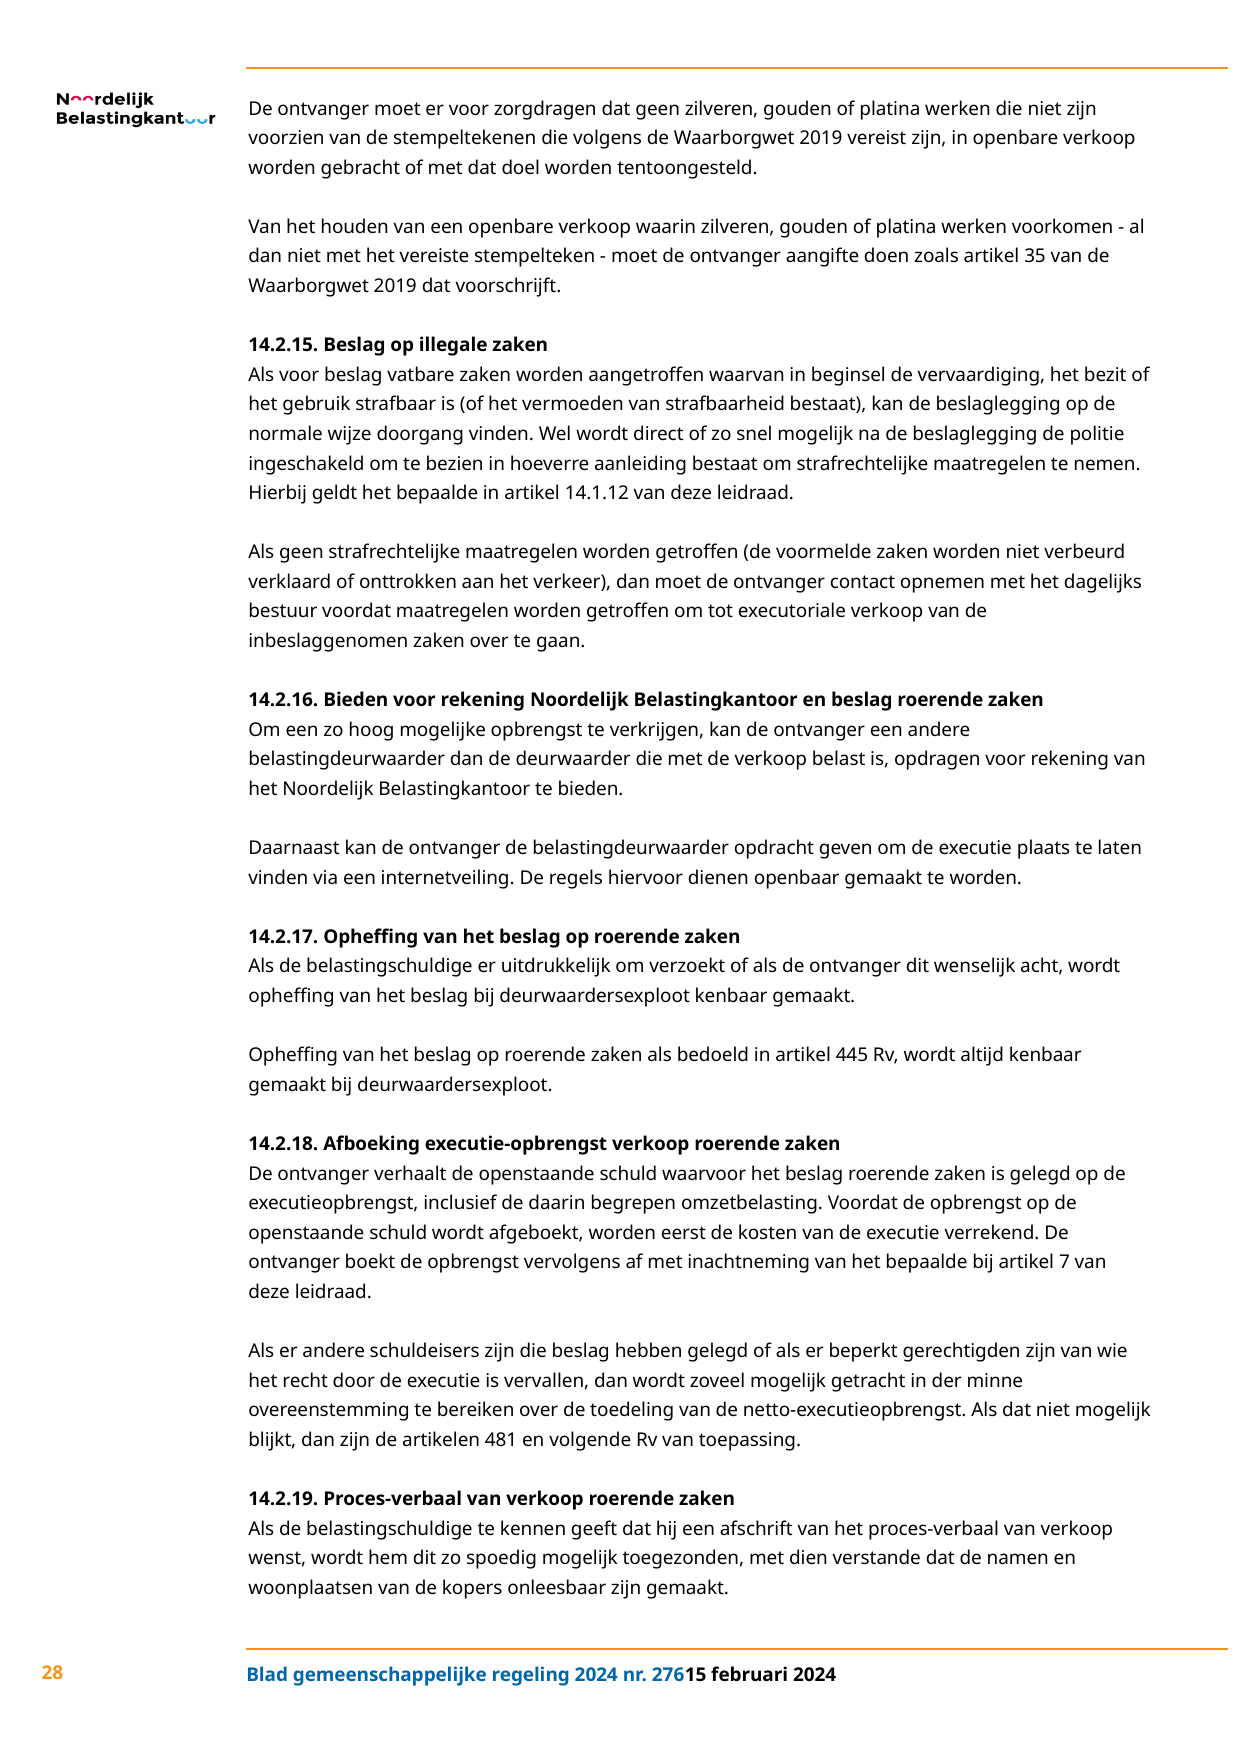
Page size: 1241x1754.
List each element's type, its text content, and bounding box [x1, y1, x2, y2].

text Om een zo hoog mogelijke opbrengst te verkrijgen, kan de ontvanger een andere belastingdeurwaarder dan de deurwaarder die met de verkoop belast is, opdragen voor rekening van het Noordelijk Belastingkantoor te bieden. [248, 716, 1152, 801]
text Als er andere schuldeisers zijn die beslag hebben gelegd of als er beperkt gerechtigden zijn van wie het recht door de executie is vervallen, dan wordt zoveel mogelijk getracht in der minne overeenstemming te bereiken over de toedeling van de netto-executieopbrengst. Als dat niet mogelijk blijkt, dan zijn de artikelen 481 en volgende Rv van toepassing. [248, 1337, 1152, 1452]
picture [41, 47, 231, 172]
text 14.2.16. Bieden voor rekening Noordelijk Belastingkantoor en beslag roerende zaken [248, 686, 1152, 712]
text 14.2.18. Afboeking executie-opbrengst verkoop roerende zaken [248, 1130, 1152, 1156]
text De ontvanger verhaalt de openstaande schuld waarvoor het beslag roerende zaken is gelegd op de executieopbrengst, inclusief de daarin begrepen omzetbelasting. Voordat de opbrengst op de openstaande schuld wordt afgeboekt, worden eerst de kosten van de executie verrekend. De ontvanger boekt de opbrengst vervolgens af met inachtneming van het bepaalde bij artikel 7 van deze leidraad. [248, 1160, 1152, 1304]
text 14.2.15. Beslag op illegale zaken [248, 331, 1152, 357]
text 14.2.17. Opheffing van het beslag op roerende zaken [248, 923, 1152, 949]
text Opheffing van het beslag op roerende zaken als bedoeld in artikel 445 Rv, wordt altijd kenbaar gemaakt bij deurwaardersexploot. [248, 1041, 1152, 1097]
text Als de belastingschuldige te kennen geeft dat hij een afschrift van het proces-verbaal van verkoop wenst, wordt hem dit zo spoedig mogelijk toegezonden, met dien verstande dat de namen en woonplaatsen van de kopers onleesbaar zijn gemaakt. [248, 1515, 1152, 1600]
text Als de belastingschuldige er uitdrukkelijk om verzoekt of als de ontvanger dit wenselijk acht, wordt opheffing van het beslag bij deurwaardersexploot kenbaar gemaakt. [248, 953, 1152, 1008]
text Daarnaast kan de ontvanger de belastingdeurwaarder opdracht geven om de executie plaats te laten vinden via een internetveiling. De regels hiervoor dienen openbaar gemaakt te worden. [248, 834, 1152, 890]
text 14.2.19. Proces-verbaal van verkoop roerende zaken [248, 1485, 1152, 1511]
text Als geen strafrechtelijke maatregelen worden getroffen (de voormelde zaken worden niet verbeurd verklaard of onttrokken aan het verkeer), dan moet de ontvanger contact opnemen met het dagelijks bestuur voordat maatregelen worden getroffen om tot executoriale verkoop van de inbeslaggenomen zaken over te gaan. [248, 538, 1152, 653]
text Van het houden van een openbare verkoop waarin zilveren, gouden of platina werken voorkomen - al dan niet met het vereiste stempelteken - moet de ontvanger aangifte doen zoals artikel 35 van de Waarborgwet 2019 dat voorschrijft. [248, 213, 1152, 298]
text Als voor beslag vatbare zaken worden aangetroffen waarvan in beginsel de vervaardiging, het bezit of het gebruik strafbaar is (of het vermoeden van strafbaarheid bestaat), kan de beslaglegging op de normale wijze doorgang vinden. Wel wordt direct of zo snel mogelijk na de beslaglegging de politie ingeschakeld om te bezien in hoeverre aanleiding bestaat om strafrechtelijke maatregelen te nemen. Hierbij geldt het bepaalde in artikel 14.1.12 van deze leidraad. [248, 361, 1152, 505]
text De ontvanger moet er voor zorgdragen dat geen zilveren, gouden of platina werken die niet zijn voorzien van de stempeltekenen die volgens de Waarborgwet 2019 vereist zijn, in openbare verkoop worden gebracht of met dat doel worden tentoongesteld. [248, 95, 1152, 180]
